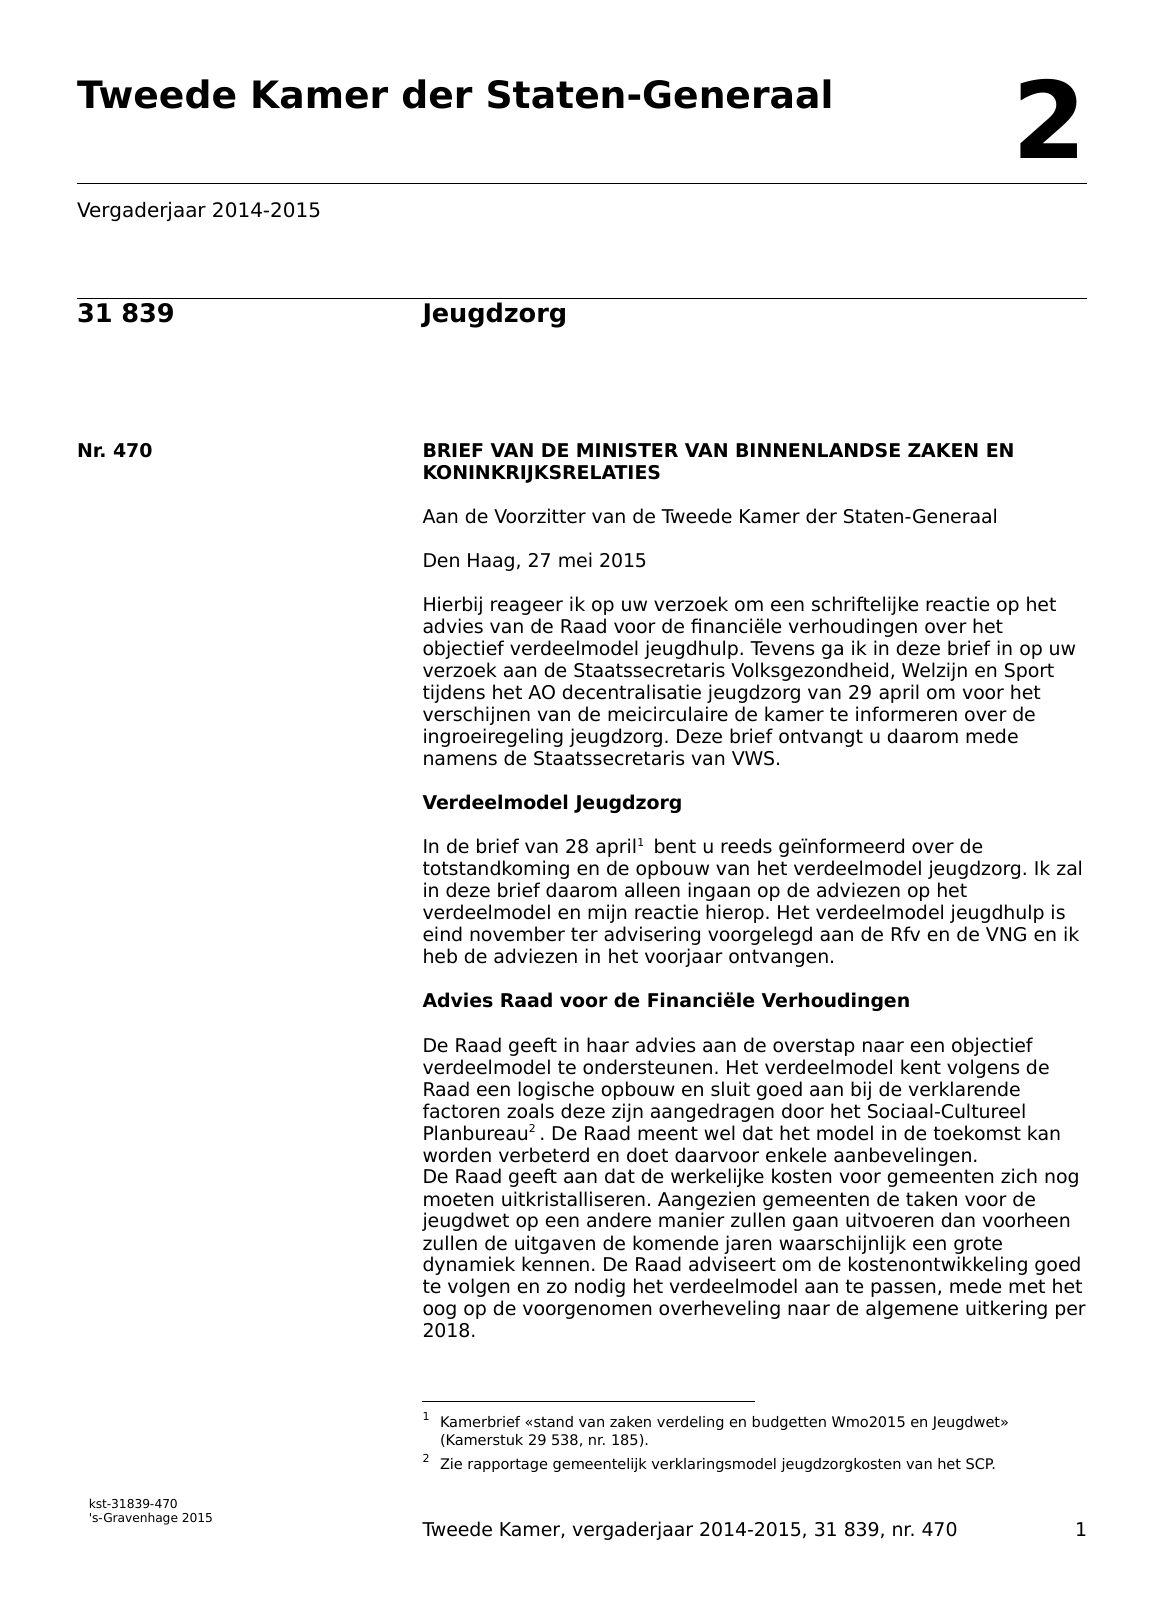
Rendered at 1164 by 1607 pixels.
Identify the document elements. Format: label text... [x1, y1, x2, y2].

text kst-31839-470 [88, 1497, 323, 1511]
text De Raad geeft in haar advies aan de overstap naar een objectief verdeelmodel te ondersteunen. Het verdeelmodel kent volgens de Raad een logische opbouw en sluit goed aan bij de verklarende factoren zoals deze zijn aangedragen door het Sociaal-Cultureel Planbureau. De Raad meent wel dat het model in de toekomst kan worden verbeterd en doet daarvoor enkele aanbevelingen. [422, 1034, 1087, 1166]
text Kamerbrief «stand van zaken verdeling en budgetten Wmo2015 en Jeugdwet» (Kamerstuk 29 538, nr. 185). [422, 1410, 1087, 1449]
text In de brief van 28 april bent u reeds geïnformeerd over de totstandkoming en de opbouw van het verdeelmodel jeugdzorg. Ik zal in deze brief daarom alleen ingaan op de adviezen op het verdeelmodel en mijn reactie hierop. Het verdeelmodel jeugdhulp is eind november ter advisering voorgelegd aan de Rfv en de VNG en ik heb de adviezen in het voorjaar ontvangen. [422, 836, 1087, 968]
text Den Haag, 27 mei 2015 [422, 550, 1087, 572]
table_cell Vergaderjaar 2014-2015 [77, 184, 1087, 298]
subtitle Nr. 470 BRIEF VAN DE MINISTER VAN BINNENLANDSE ZAKEN EN KONINKRIJKSRELATIES [77, 440, 1087, 484]
subtitle Advies Raad voor de Financiële Verhoudingen [422, 990, 1087, 1012]
text Hierbij reageer ik op uw verzoek om een schriftelijke reactie op het advies van de Raad voor de financiële verhoudingen over het objectief verdeelmodel jeugdhulp. Tevens ga ik in deze brief in op uw verzoek aan de Staatssecretaris Volksgezondheid, Welzijn en Sport tijdens het AO decentralisatie jeugdzorg van 29 april om voor het verschijnen van de meicirculaire de kamer te informeren over de ingroeiregeling jeugdzorg. Deze brief ontvangt u daarom mede namens de Staatssecretaris van VWS. [422, 594, 1087, 770]
text 's-Gravenhage 2015 [88, 1511, 323, 1525]
subtitle Verdeelmodel Jeugdzorg [422, 792, 1087, 814]
text Zie rapportage gemeentelijk verklaringsmodel jeugdzorgkosten van het SCP. [422, 1452, 1087, 1474]
subtitle 31 839 Jeugdzorg [77, 299, 1087, 329]
text De Raad geeft aan dat de werkelijke kosten voor gemeenten zich nog moeten uitkristalliseren. Aangezien gemeenten de taken voor de jeugdwet op een andere manier zullen gaan uitvoeren dan voorheen zullen de uitgaven de komende jaren waarschijnlijk een grote dynamiek kennen. De Raad adviseert om de kostenontwikkeling goed te volgen en zo nodig het verdeelmodel aan te passen, mede met het oog op de voorgenomen overheveling naar de algemene uitkering per 2018. [422, 1166, 1087, 1342]
text Aan de Voorzitter van de Tweede Kamer der Staten-Generaal [422, 506, 1087, 528]
table_header Tweede Kamer der Staten-Generaal [77, 59, 886, 183]
table_header 2 [886, 59, 1087, 183]
